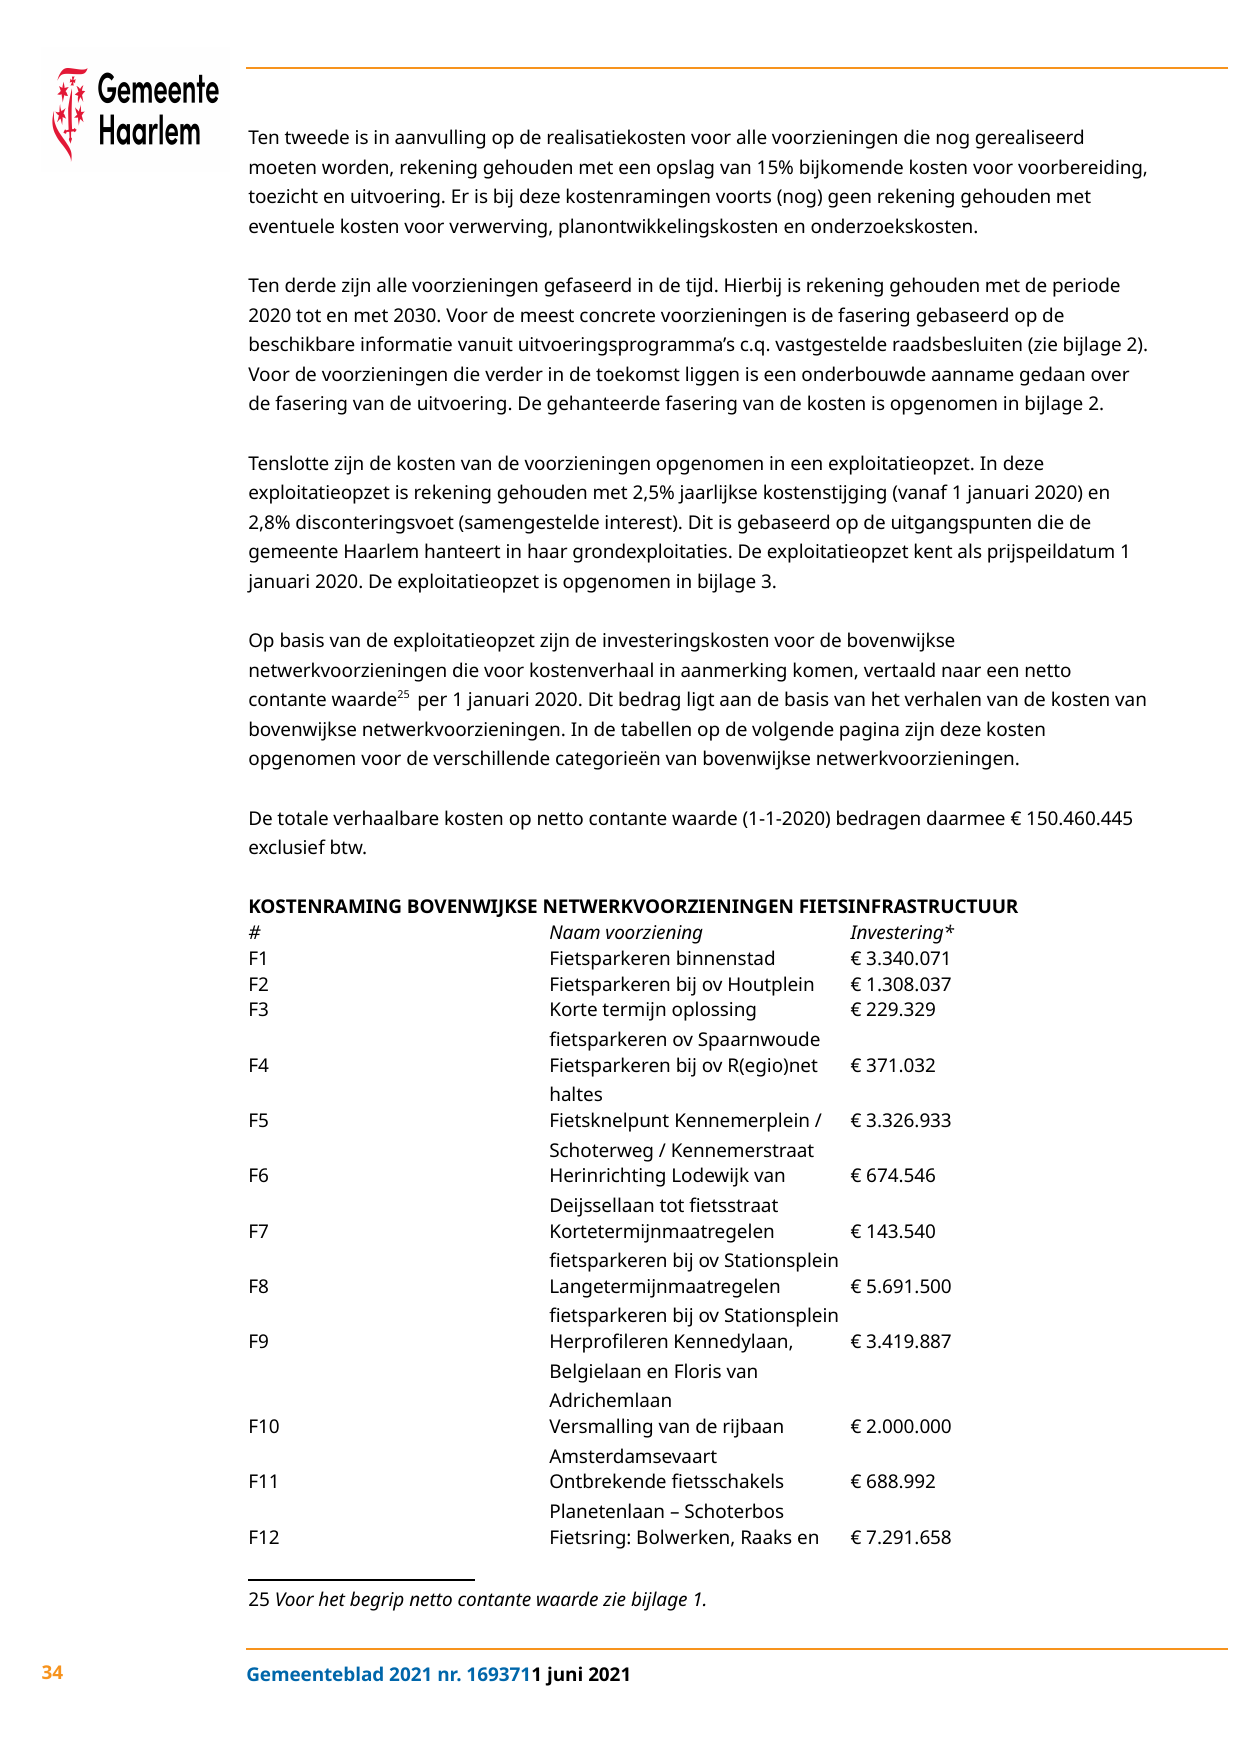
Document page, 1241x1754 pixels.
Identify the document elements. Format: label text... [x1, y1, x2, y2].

text Ten tweede is in aanvulling op de realisatiekosten voor alle voorzieningen die nog gerealiseerd moeten worden, rekening gehouden met een opslag van 15% bijkomende kosten voor voorbereiding, toezicht en uitvoering. Er is bij deze kostenramingen voorts (nog) geen rekening gehouden met eventuele kosten voor verwerving, planontwikkelingskosten en onderzoekskosten. [248, 124, 1152, 239]
table_cell € 3.326.933 [850, 1107, 1152, 1162]
table_cell # [248, 919, 549, 945]
table_cell € 229.329 [850, 997, 1152, 1052]
picture [41, 47, 231, 172]
table_cell Versmalling van de rijbaan Amsterdamsevaart [549, 1413, 850, 1469]
table_cell € 1.308.037 [850, 971, 1152, 997]
table_cell Herprofileren Kennedylaan, Belgielaan en Floris van Adrichemlaan [549, 1329, 850, 1413]
table_cell € 688.992 [850, 1469, 1152, 1524]
table_cell F5 [248, 1107, 549, 1162]
table_cell F6 [248, 1163, 549, 1218]
table_cell € 5.691.500 [850, 1273, 1152, 1328]
table_cell Investering* [850, 919, 1152, 945]
table_cell F1 [248, 945, 549, 971]
table_cell Fietsknelpunt Kennemerplein / Schoterweg / Kennemerstraat [549, 1107, 850, 1162]
table_header KOSTENRAMING BOVENWIJKSE NETWERKVOORZIENINGEN FIETSINFRASTRUCTUUR [248, 894, 1152, 919]
table_cell Naam voorziening [549, 919, 850, 945]
table_cell € 3.340.071 [850, 945, 1152, 971]
table_cell Ontbrekende fietsschakels Planetenlaan – Schoterbos [549, 1469, 850, 1524]
table_cell F3 [248, 997, 549, 1052]
table_cell Fietsparkeren bij ov R(egio)net haltes [549, 1052, 850, 1107]
table_cell Fietsparkeren bij ov Houtplein [549, 971, 850, 997]
table_cell € 143.540 [850, 1218, 1152, 1273]
table_cell F11 [248, 1469, 549, 1524]
table_cell € 674.546 [850, 1163, 1152, 1218]
table_cell Herinrichting Lodewijk van Deijssellaan tot fietsstraat [549, 1163, 850, 1218]
table_cell F2 [248, 971, 549, 997]
table_cell € 371.032 [850, 1052, 1152, 1107]
text Voor het begrip netto contante waarde zie bijlage 1. [248, 1586, 1152, 1612]
text Ten derde zijn alle voorzieningen gefaseerd in de tijd. Hierbij is rekening gehouden met de periode 2020 tot en met 2030. Voor de meest concrete voorzieningen is de fasering gebaseerd op de beschikbare informatie vanuit uitvoeringsprogramma’s c.q. vastgestelde raadsbesluiten (zie bijlage 2). Voor de voorzieningen die verder in de toekomst liggen is een onderbouwde aanname gedaan over de fasering van de uitvoering. De gehanteerde fasering van de kosten is opgenomen in bijlage 2. [248, 272, 1152, 416]
table_cell € 7.291.658 [850, 1524, 1152, 1550]
table_cell € 2.000.000 [850, 1413, 1152, 1469]
text De totale verhaalbare kosten op netto contante waarde (1-1-2020) bedragen daarmee € 150.460.445 exclusief btw. [248, 805, 1152, 860]
table_cell Kortetermijnmaatregelen fietsparkeren bij ov Stationsplein [549, 1218, 850, 1273]
table_cell F10 [248, 1413, 549, 1469]
text Tenslotte zijn de kosten van de voorzieningen opgenomen in een exploitatieopzet. In deze exploitatieopzet is rekening gehouden met 2,5% jaarlijkse kostenstijging (vanaf 1 januari 2020) en 2,8% disconteringsvoet (samengestelde interest). Dit is gebaseerd op de uitgangspunten die de gemeente Haarlem hanteert in haar grondexploitaties. De exploitatieopzet kent als prijspeildatum 1 januari 2020. De exploitatieopzet is opgenomen in bijlage 3. [248, 450, 1152, 594]
table_cell F7 [248, 1218, 549, 1273]
table_cell F9 [248, 1329, 549, 1413]
table_cell Fietsring: Bolwerken, Raaks en [549, 1524, 850, 1550]
table_cell F12 [248, 1524, 549, 1550]
text Op basis van de exploitatieopzet zijn de investeringskosten voor de bovenwijkse netwerkvoorzieningen die voor kostenverhaal in aanmerking komen, vertaald naar een netto contante waarde per 1 januari 2020. Dit bedrag ligt aan de basis van het verhalen van de kosten van bovenwijkse netwerkvoorzieningen. In de tabellen op de volgende pagina zijn deze kosten opgenomen voor de verschillende categorieën van bovenwijkse netwerkvoorzieningen. [248, 627, 1152, 771]
table_cell € 3.419.887 [850, 1329, 1152, 1413]
table_cell Korte termijn oplossing fietsparkeren ov Spaarnwoude [549, 997, 850, 1052]
table_cell Fietsparkeren binnenstad [549, 945, 850, 971]
table_cell Langetermijnmaatregelen fietsparkeren bij ov Stationsplein [549, 1273, 850, 1328]
table_cell F8 [248, 1273, 549, 1328]
table_cell F4 [248, 1052, 549, 1107]
